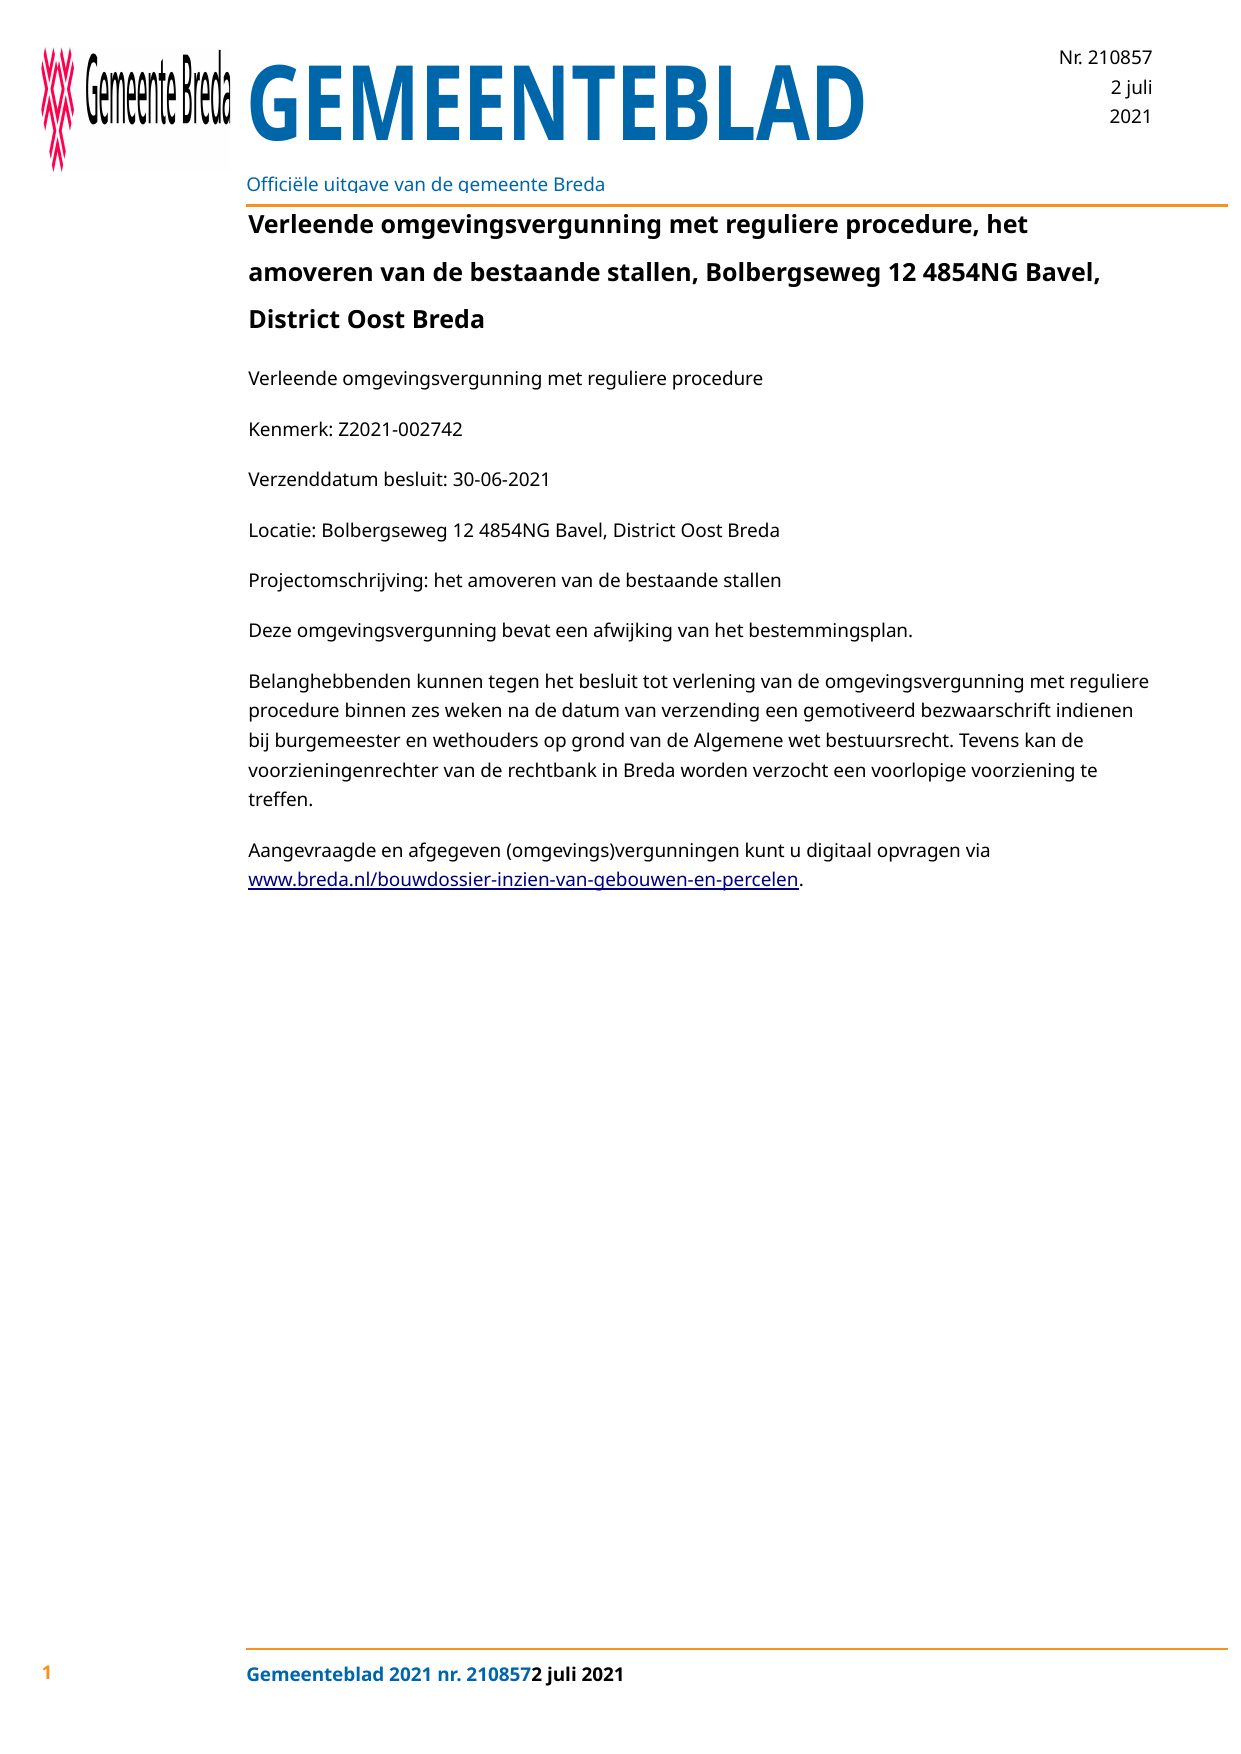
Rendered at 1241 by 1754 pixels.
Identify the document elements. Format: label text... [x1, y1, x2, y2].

picture [41, 47, 231, 172]
text Aangevraagde en afgegeven (omgevings)vergunningen kunt u digitaal opvragen via www.breda.nl/bouwdossier-inzien-van-gebouwen-en-percelen. [248, 837, 1152, 892]
text Verzenddatum besluit: 30-06-2021 [248, 466, 1152, 492]
text Deze omgevingsvergunning bevat een afwijking van het bestemmingsplan. [248, 618, 1152, 643]
text Verleende omgevingsvergunning met reguliere procedure [248, 366, 1152, 391]
text Locatie: Bolbergseweg 12 4854NG Bavel, District Oost Breda [248, 517, 1152, 542]
text Kenmerk: Z2021-002742 [248, 416, 1152, 442]
text Verleende omgevingsvergunning met reguliere procedure, het amoveren van de bestaande stallen, Bolbergseweg 12 4854NG Bavel, District Oost Breda [248, 207, 1152, 336]
text Projectomschrijving: het amoveren van de bestaande stallen [248, 567, 1152, 593]
text Belanghebbenden kunnen tegen het besluit tot verlening van de omgevingsvergunning met reguliere procedure binnen zes weken na de datum van verzending een gemotiveerd bezwaarschrift indienen bij burgemeester en wethouders op grond van de Algemene wet bestuursrecht. Tevens kan de voorzieningenrechter van de rechtbank in Breda worden verzocht een voorlopige voorziening te treffen. [248, 668, 1152, 812]
